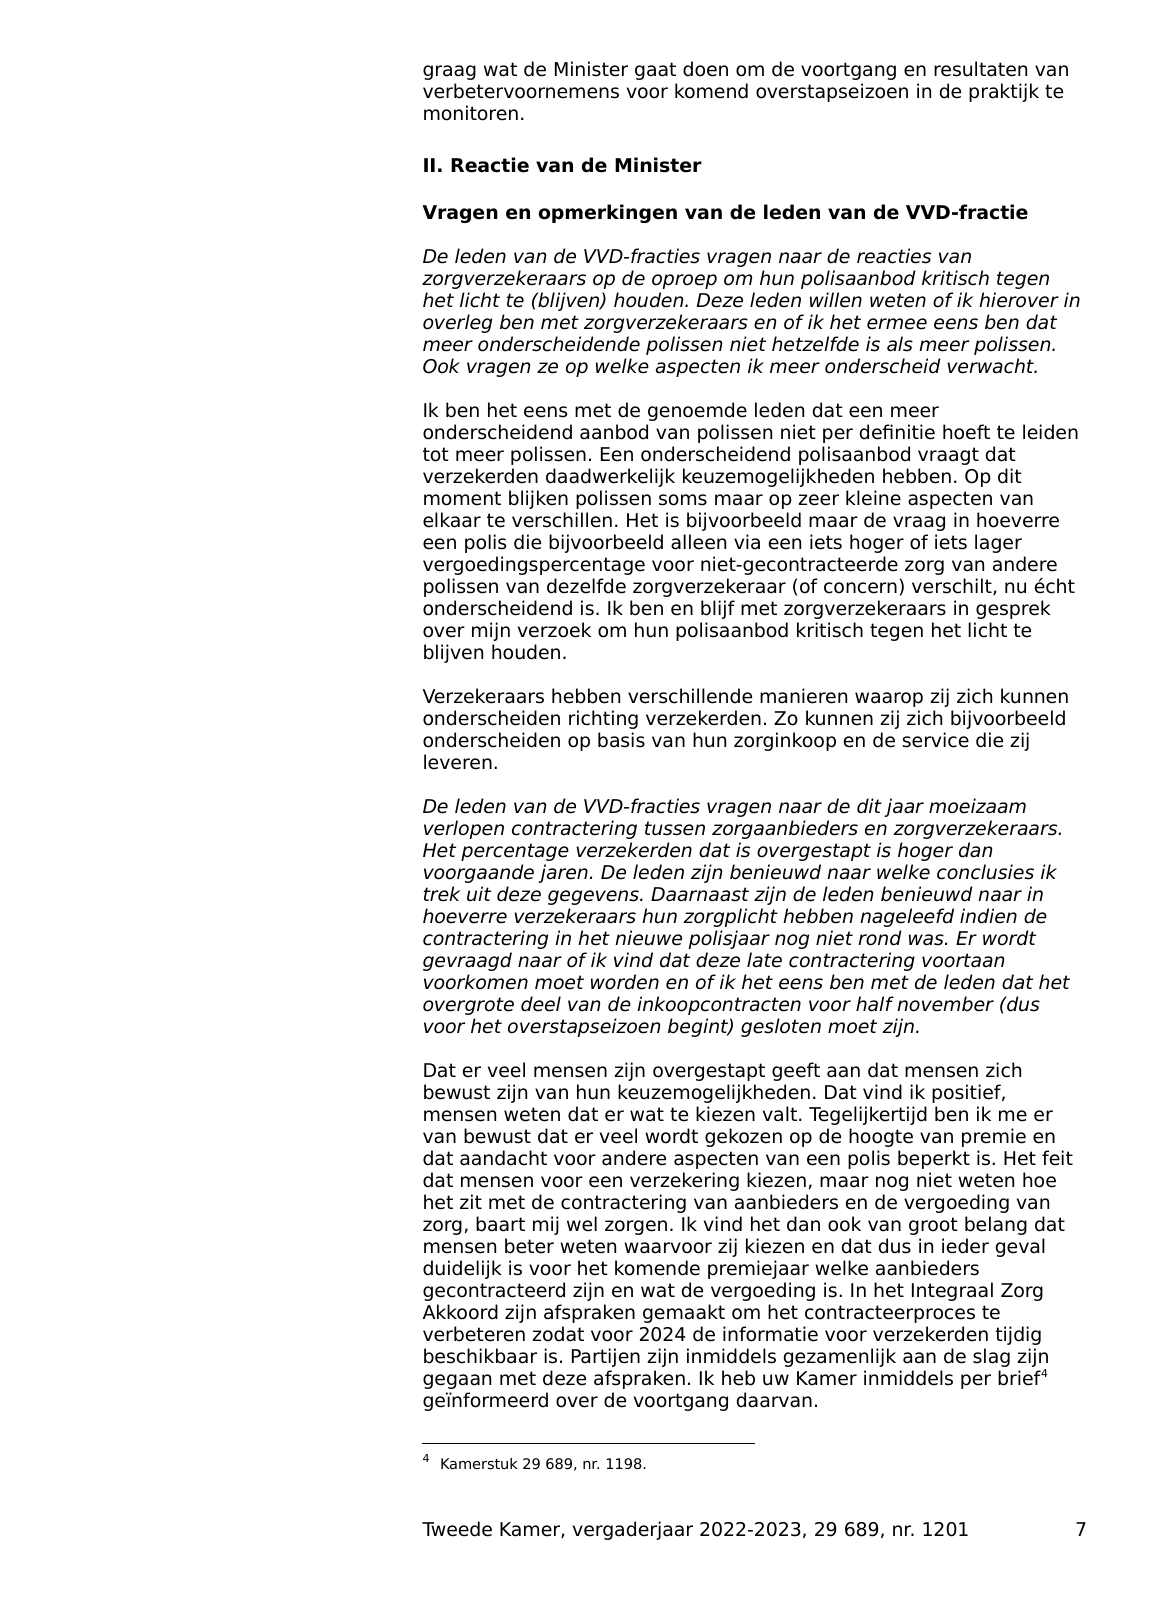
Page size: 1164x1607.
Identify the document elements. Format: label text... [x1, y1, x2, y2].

subtitle Vragen en opmerkingen van de leden van de VVD-fractie [422, 202, 1087, 224]
text De leden van de VVD-fracties vragen naar de reacties van zorgverzekeraars op de oproep om hun polisaanbod kritisch tegen het licht te (blijven) houden. Deze leden willen weten of ik hierover in overleg ben met zorgverzekeraars en of ik het ermee eens ben dat meer onderscheidende polissen niet hetzelfde is als meer polissen. Ook vragen ze op welke aspecten ik meer onderscheid verwacht. [422, 246, 1087, 378]
text De leden van de VVD-fracties vragen naar de dit jaar moeizaam verlopen contractering tussen zorgaanbieders en zorgverzekeraars. Het percentage verzekerden dat is overgestapt is hoger dan voorgaande jaren. De leden zijn benieuwd naar welke conclusies ik trek uit deze gegevens. Daarnaast zijn de leden benieuwd naar in hoeverre verzekeraars hun zorgplicht hebben nageleefd indien de contractering in het nieuwe polisjaar nog niet rond was. Er wordt gevraagd naar of ik vind dat deze late contractering voortaan voorkomen moet worden en of ik het eens ben met de leden dat het overgrote deel van de inkoopcontracten voor half november (dus voor het overstapseizoen begint) gesloten moet zijn. [422, 796, 1087, 1038]
text Dat er veel mensen zijn overgestapt geeft aan dat mensen zich bewust zijn van hun keuzemogelijkheden. Dat vind ik positief, mensen weten dat er wat te kiezen valt. Tegelijkertijd ben ik me er van bewust dat er veel wordt gekozen op de hoogte van premie en dat aandacht voor andere aspecten van een polis beperkt is. Het feit dat mensen voor een verzekering kiezen, maar nog niet weten hoe het zit met de contractering van aanbieders en de vergoeding van zorg, baart mij wel zorgen. Ik vind het dan ook van groot belang dat mensen beter weten waarvoor zij kiezen en dat dus in ieder geval duidelijk is voor het komende premiejaar welke aanbieders gecontracteerd zijn en wat de vergoeding is. In het Integraal Zorg Akkoord zijn afspraken gemaakt om het contracteerproces te verbeteren zodat voor 2024 de informatie voor verzekerden tijdig beschikbaar is. Partijen zijn inmiddels gezamenlijk aan de slag zijn gegaan met deze afspraken. Ik heb uw Kamer inmiddels per brief geïnformeerd over de voortgang daarvan. [422, 1060, 1087, 1412]
subtitle II. Reactie van de Minister [422, 155, 1087, 177]
text Kamerstuk 29 689, nr. 1198. [422, 1452, 1087, 1474]
text Ik ben het eens met de genoemde leden dat een meer onderscheidend aanbod van polissen niet per definitie hoeft te leiden tot meer polissen. Een onderscheidend polisaanbod vraagt dat verzekerden daadwerkelijk keuzemogelijkheden hebben. Op dit moment blijken polissen soms maar op zeer kleine aspecten van elkaar te verschillen. Het is bijvoorbeeld maar de vraag in hoeverre een polis die bijvoorbeeld alleen via een iets hoger of iets lager vergoedingspercentage voor niet-gecontracteerde zorg van andere polissen van dezelfde zorgverzekeraar (of concern) verschilt, nu écht onderscheidend is. Ik ben en blijf met zorgverzekeraars in gesprek over mijn verzoek om hun polisaanbod kritisch tegen het licht te blijven houden. [422, 400, 1087, 664]
text Verzekeraars hebben verschillende manieren waarop zij zich kunnen onderscheiden richting verzekerden. Zo kunnen zij zich bijvoorbeeld onderscheiden op basis van hun zorginkoop en de service die zij leveren. [422, 686, 1087, 774]
text graag wat de Minister gaat doen om de voortgang en resultaten van verbetervoornemens voor komend overstapseizoen in de praktijk te monitoren. [422, 59, 1087, 125]
